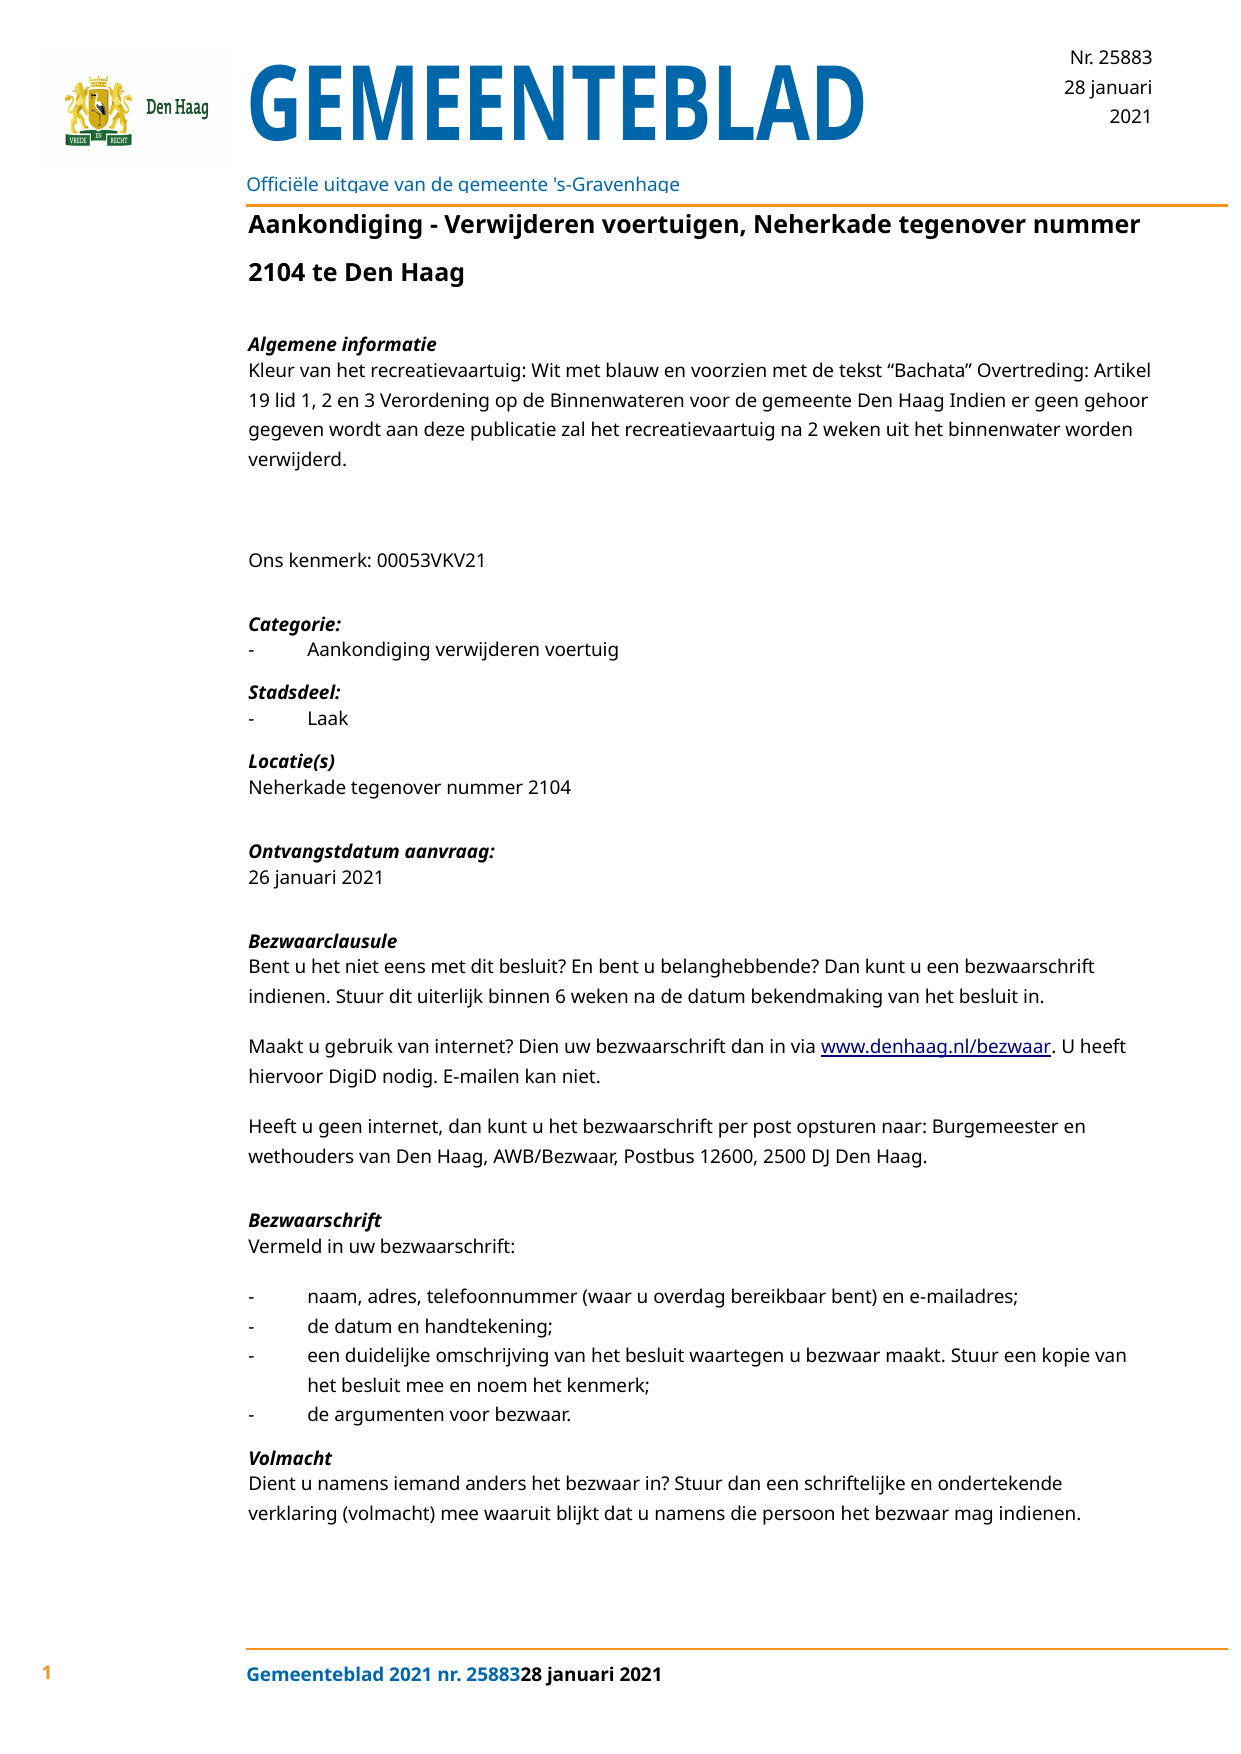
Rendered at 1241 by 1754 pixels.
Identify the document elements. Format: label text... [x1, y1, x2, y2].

text Algemene informatie [248, 331, 1152, 357]
list een duidelijke omschrijving van het besluit waartegen u bezwaar maakt. Stuur een kopie van het besluit mee en noem het kenmerk; [248, 1342, 1152, 1398]
text Ons kenmerk: 00053VKV21 [248, 547, 1152, 572]
text Bezwaarclausule [248, 928, 1152, 953]
list naam, adres, telefoonnummer (waar u overdag bereikbaar bent) en e-mailadres; [248, 1283, 1152, 1309]
list Laak [248, 705, 1152, 731]
picture [41, 47, 231, 172]
text Aankondiging - Verwijderen voertuigen, Neherkade tegenover nummer 2104 te Den Haag [248, 207, 1152, 288]
list de argumenten voor bezwaar. [248, 1402, 1152, 1427]
text Vermeld in uw bezwaarschrift: [248, 1233, 1152, 1258]
list Aankondiging verwijderen voertuig [248, 636, 1152, 662]
text Bezwaarschrift [248, 1207, 1152, 1233]
text Dient u namens iemand anders het bezwaar in? Stuur dan een schriftelijke en ondertekende verklaring (volmacht) mee waaruit blijkt dat u namens die persoon het bezwaar mag indienen. [248, 1470, 1152, 1526]
text Kleur van het recreatievaartuig: Wit met blauw en voorzien met de tekst “Bachata” Overtreding: Artikel 19 lid 1, 2 en 3 Verordening op de Binnenwateren voor de gemeente Den Haag Indien er geen gehoor gegeven wordt aan deze publicatie zal het recreatievaartuig na 2 weken uit het binnenwater worden verwijderd. [248, 357, 1152, 472]
text Bent u het niet eens met dit besluit? En bent u belanghebbende? Dan kunt u een bezwaarschrift indienen. Stuur dit uiterlijk binnen 6 weken na de datum bekendmaking van het besluit in. [248, 953, 1152, 1009]
text Volmacht [248, 1445, 1152, 1470]
text Heeft u geen internet, dan kunt u het bezwaarschrift per post opsturen naar: Burgemeester en wethouders van Den Haag, AWB/Bezwaar, Postbus 12600, 2500 DJ Den Haag. [248, 1113, 1152, 1169]
text Locatie(s) [248, 748, 1152, 774]
text 26 januari 2021 [248, 864, 1152, 889]
text Maakt u gebruik van internet? Dien uw bezwaarschrift dan in via www.denhaag.nl/bezwaar. U heeft hiervoor DigiD nodig. E-mailen kan niet. [248, 1033, 1152, 1089]
text Stadsdeel: [248, 679, 1152, 705]
text Neherkade tegenover nummer 2104 [248, 774, 1152, 800]
list de datum en handtekening; [248, 1313, 1152, 1338]
text Categorie: [248, 611, 1152, 636]
text Ontvangstdatum aanvraag: [248, 838, 1152, 864]
